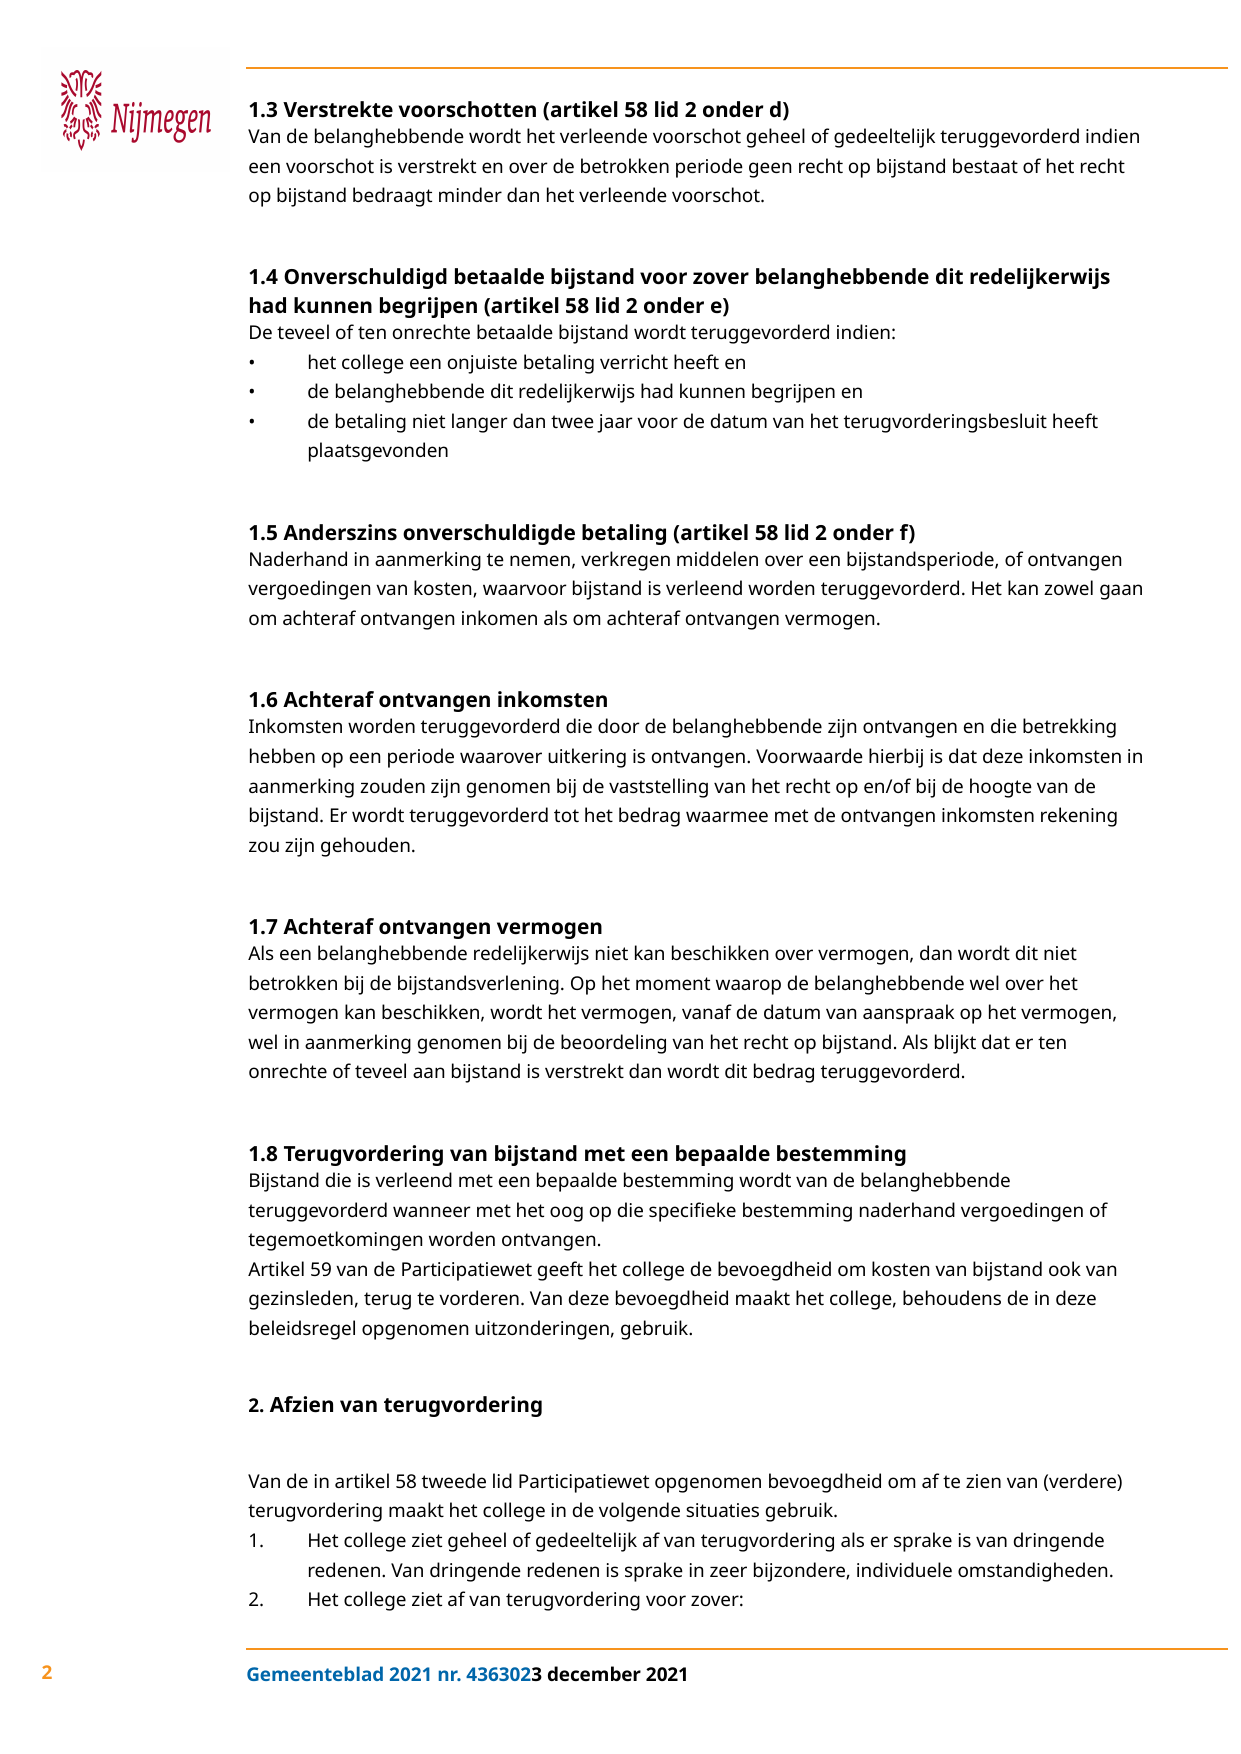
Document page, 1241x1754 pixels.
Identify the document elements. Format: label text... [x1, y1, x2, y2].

picture [41, 47, 231, 172]
text Als een belanghebbende redelijkerwijs niet kan beschikken over vermogen, dan wordt dit niet betrokken bij de bijstandsverlening. Op het moment waarop de belanghebbende wel over het vermogen kan beschikken, wordt het vermogen, vanaf de datum van aanspraak op het vermogen, wel in aanmerking genomen bij de beoordeling van het recht op bijstand. Als blijkt dat er ten onrechte of teveel aan bijstand is verstrekt dan wordt dit bedrag teruggevorderd. [248, 940, 1152, 1084]
list de belanghebbende dit redelijkerwijs had kunnen begrijpen en [248, 378, 1152, 404]
list Het college ziet af van terugvordering voor zover: [248, 1586, 1152, 1612]
text 1.5 Anderszins onverschuldigde betaling (artikel 58 lid 2 onder f) [248, 518, 1152, 546]
text 1.3 Verstrekte voorschotten (artikel 58 lid 2 onder d) [248, 95, 1152, 123]
text 2. Afzien van terugvordering [248, 1390, 1152, 1419]
list Het college ziet geheel of gedeeltelijk af van terugvordering als er sprake is van dringende redenen. Van dringende redenen is sprake in zeer bijzondere, individuele omstandigheden. [248, 1527, 1152, 1582]
text Artikel 59 van de Participatiewet geeft het college de bevoegdheid om kosten van bijstand ook van gezinsleden, terug te vorderen. Van deze bevoegdheid maakt het college, behoudens de in deze beleidsregel opgenomen uitzonderingen, gebruik. [248, 1256, 1152, 1341]
text Inkomsten worden teruggevorderd die door de belanghebbende zijn ontvangen en die betrekking hebben op een periode waarover uitkering is ontvangen. Voorwaarde hierbij is dat deze inkomsten in aanmerking zouden zijn genomen bij de vaststelling van het recht op en/of bij de hoogte van de bijstand. Er wordt teruggevorderd tot het bedrag waarmee met de ontvangen inkomsten rekening zou zijn gehouden. [248, 714, 1152, 858]
text De teveel of ten onrechte betaalde bijstand wordt teruggevorderd indien: [248, 319, 1152, 345]
text 1.6 Achteraf ontvangen inkomsten [248, 685, 1152, 714]
text Van de belanghebbende wordt het verleende voorschot geheel of gedeeltelijk teruggevorderd indien een voorschot is verstrekt en over de betrokken periode geen recht op bijstand bestaat of het recht op bijstand bedraagt minder dan het verleende voorschot. [248, 123, 1152, 208]
text 1.8 Terugvordering van bijstand met een bepaalde bestemming [248, 1139, 1152, 1167]
list het college een onjuiste betaling verricht heeft en [248, 349, 1152, 374]
text 1.7 Achteraf ontvangen vermogen [248, 912, 1152, 940]
text Van de in artikel 58 tweede lid Participatiewet opgenomen bevoegdheid om af te zien van (verdere) terugvordering maakt het college in de volgende situaties gebruik. [248, 1468, 1152, 1523]
text Naderhand in aanmerking te nemen, verkregen middelen over een bijstandsperiode, of ontvangen vergoedingen van kosten, waarvoor bijstand is verleend worden teruggevorderd. Het kan zowel gaan om achteraf ontvangen inkomen als om achteraf ontvangen vermogen. [248, 546, 1152, 631]
text 1.4 Onverschuldigd betaalde bijstand voor zover belanghebbende dit redelijkerwijs had kunnen begrijpen (artikel 58 lid 2 onder e) [248, 262, 1152, 319]
text Bijstand die is verleend met een bepaalde bestemming wordt van de belanghebbende teruggevorderd wanneer met het oog op die specifieke bestemming naderhand vergoedingen of tegemoetkomingen worden ontvangen. [248, 1167, 1152, 1252]
list de betaling niet langer dan twee jaar voor de datum van het terugvorderingsbesluit heeft plaatsgevonden [248, 408, 1152, 463]
